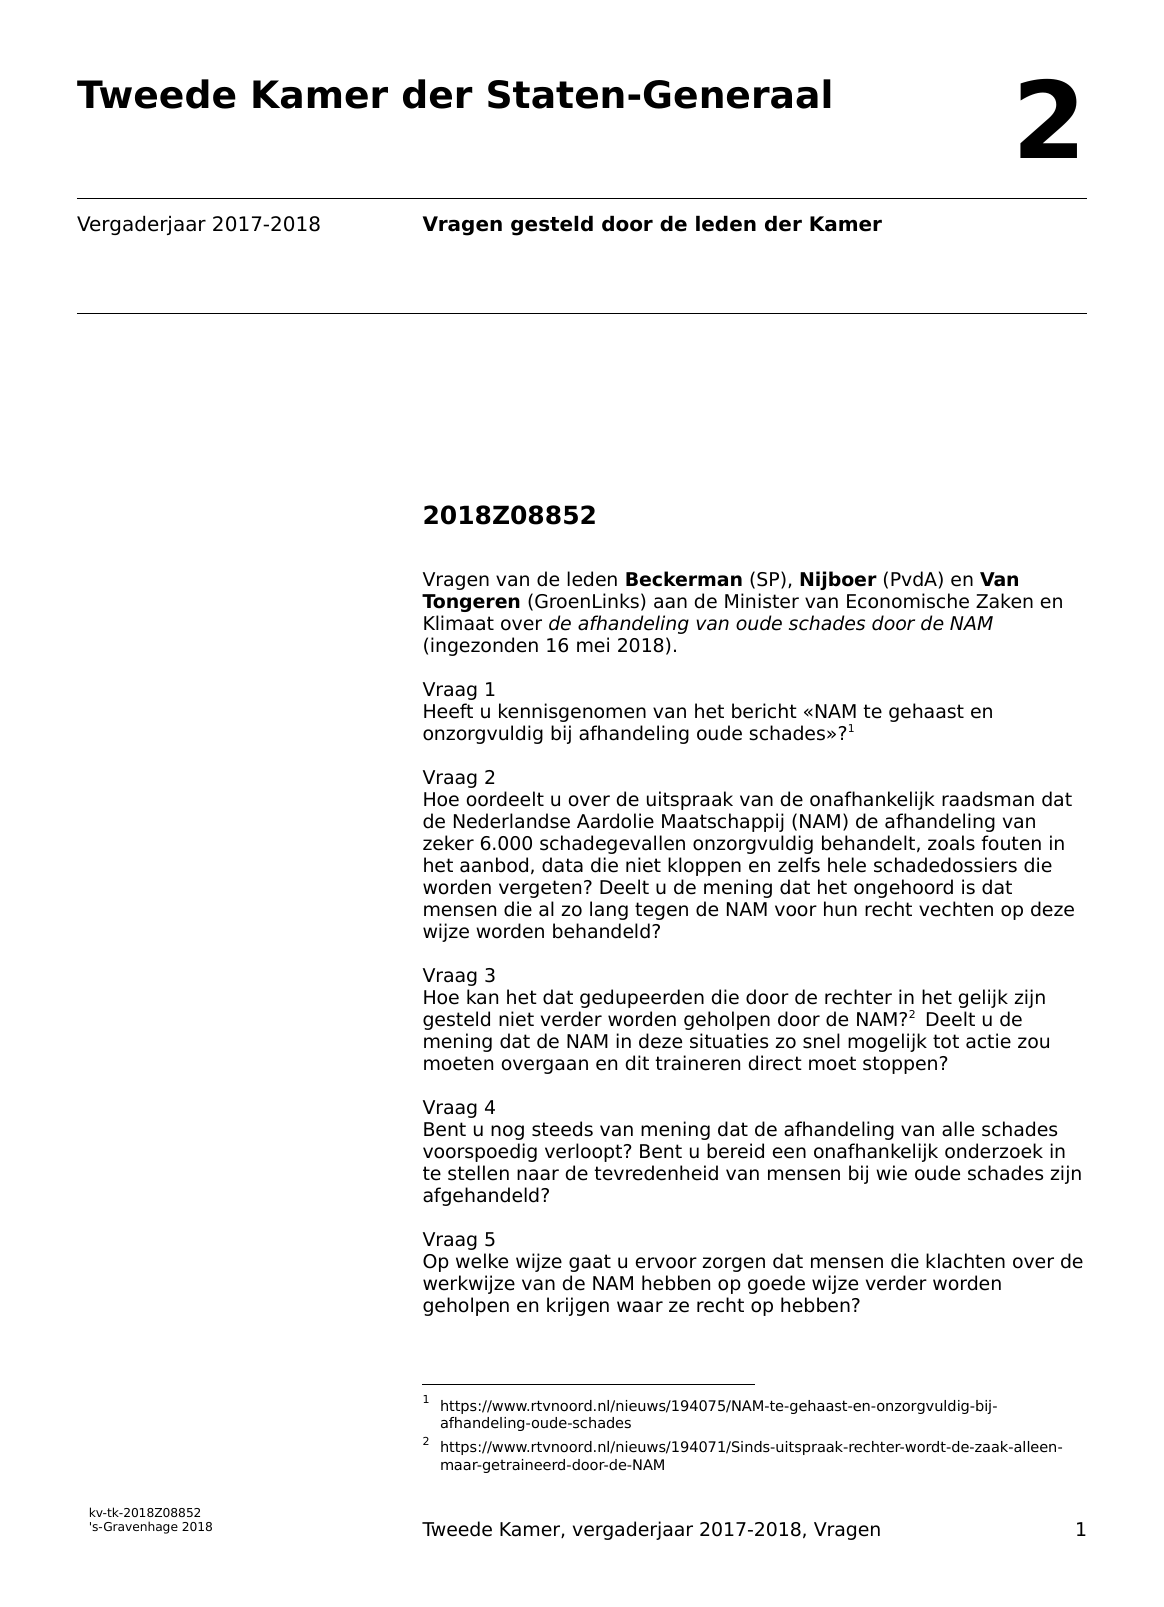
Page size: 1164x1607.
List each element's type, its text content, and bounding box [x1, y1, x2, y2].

text Vraag 5 [422, 1229, 1087, 1251]
table_header 2 [886, 59, 1087, 198]
text Vraag 4 [422, 1097, 1087, 1119]
text 's-Gravenhage 2018 [88, 1520, 323, 1534]
text Hoe oordeelt u over de uitspraak van de onafhankelijk raadsman dat de Nederlandse Aardolie Maatschappij (NAM) de afhandeling van zeker 6.000 schadegevallen onzorgvuldig behandelt, zoals fouten in het aanbod, data die niet kloppen en zelfs hele schadedossiers die worden vergeten? Deelt u de mening dat het ongehoord is dat mensen die al zo lang tegen de NAM voor hun recht vechten op deze wijze worden behandeld? [422, 789, 1087, 943]
text 2018Z08852 [422, 501, 1087, 531]
text Vraag 2 [422, 767, 1087, 789]
table_header Tweede Kamer der Staten-Generaal [77, 59, 886, 198]
text Bent u nog steeds van mening dat de afhandeling van alle schades voorspoedig verloopt? Bent u bereid een onafhankelijk onderzoek in te stellen naar de tevredenheid van mensen bij wie oude schades zijn afgehandeld? [422, 1119, 1087, 1207]
text kv-tk-2018Z08852 [88, 1506, 323, 1520]
text Heeft u kennisgenomen van het bericht «NAM te gehaast en onzorgvuldig bij afhandeling oude schades»? [422, 701, 1087, 745]
text https://www.rtvnoord.nl/nieuws/194071/Sinds-uitspraak-rechter-wordt-de-zaak-alleen-maar-getraineerd-door-de-NAM [422, 1435, 1087, 1474]
table_cell Vragen gesteld door de leden der Kamer [422, 199, 1087, 313]
text Vraag 1 [422, 679, 1087, 701]
text Op welke wijze gaat u ervoor zorgen dat mensen die klachten over de werkwijze van de NAM hebben op goede wijze verder worden geholpen en krijgen waar ze recht op hebben? [422, 1251, 1087, 1317]
text Vraag 3 [422, 965, 1087, 987]
text Hoe kan het dat gedupeerden die door de rechter in het gelijk zijn gesteld niet verder worden geholpen door de NAM? Deelt u de mening dat de NAM in deze situaties zo snel mogelijk tot actie zou moeten overgaan en dit traineren direct moet stoppen? [422, 987, 1087, 1075]
table_cell Vergaderjaar 2017-2018 [77, 199, 422, 313]
text Vragen van de leden Beckerman (SP), Nijboer (PvdA) en Van Tongeren (GroenLinks) aan de Minister van Economische Zaken en Klimaat over de afhandeling van oude schades door de NAM (ingezonden 16 mei 2018). [422, 569, 1087, 657]
text https://www.rtvnoord.nl/nieuws/194075/NAM-te-gehaast-en-onzorgvuldig-bij-afhandeling-oude-schades [422, 1393, 1087, 1432]
